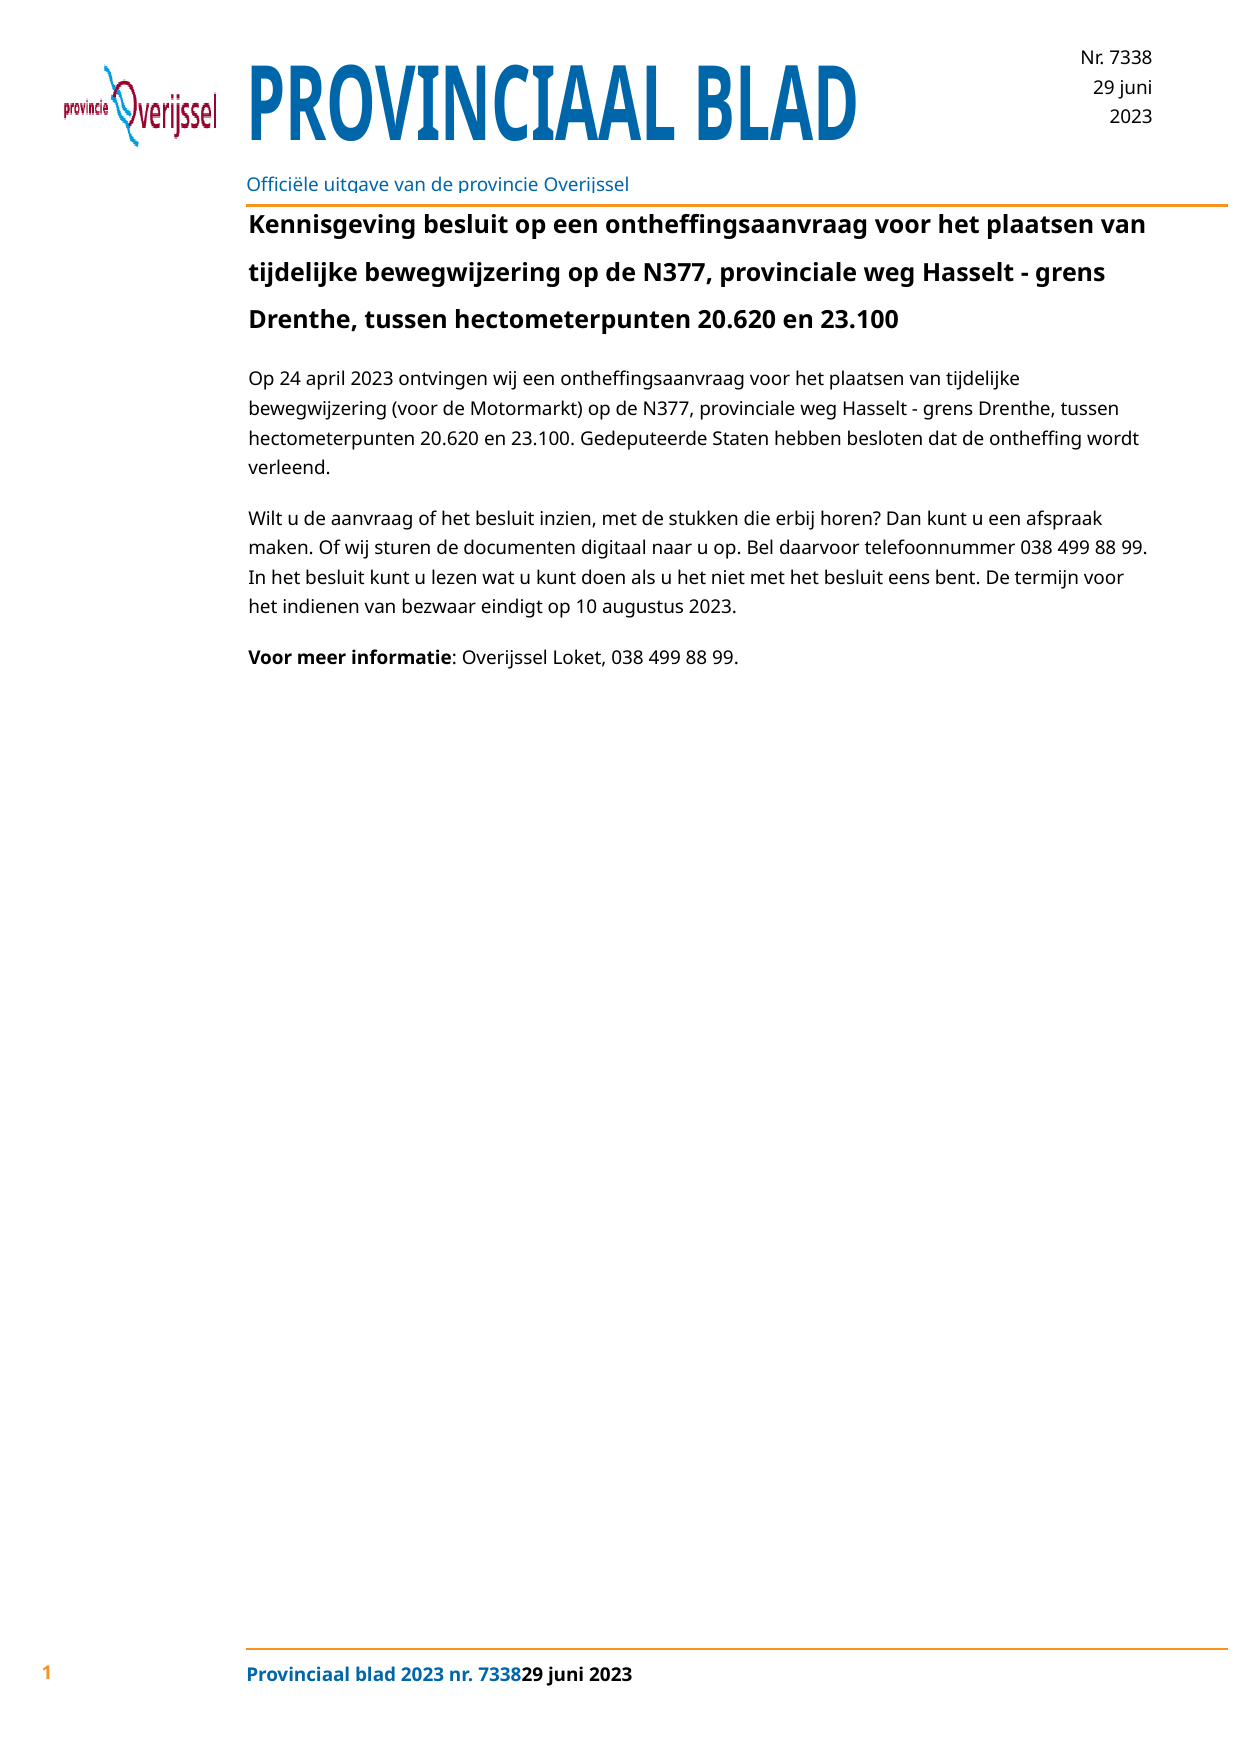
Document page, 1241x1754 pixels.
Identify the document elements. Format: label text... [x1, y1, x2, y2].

text Wilt u de aanvraag of het besluit inzien, met de stukken die erbij horen? Dan kunt u een afspraak maken. Of wij sturen de documenten digitaal naar u op. Bel daarvoor telefoonnummer 038 499 88 99. In het besluit kunt u lezen wat u kunt doen als u het niet met het besluit eens bent. De termijn voor het indienen van bezwaar eindigt op 10 augustus 2023. [248, 505, 1152, 619]
text Voor meer informatie: Overijssel Loket, 038 499 88 99. [248, 644, 1152, 669]
picture [41, 47, 231, 172]
text Kennisgeving besluit op een ontheffingsaanvraag voor het plaatsen van tijdelijke bewegwijzering op de N377, provinciale weg Hasselt - grens Drenthe, tussen hectometerpunten 20.620 en 23.100 [248, 207, 1152, 336]
text Op 24 april 2023 ontvingen wij een ontheffingsaanvraag voor het plaatsen van tijdelijke bewegwijzering (voor de Motormarkt) op de N377, provinciale weg Hasselt - grens Drenthe, tussen hectometerpunten 20.620 en 23.100. Gedeputeerde Staten hebben besloten dat de ontheffing wordt verleend. [248, 366, 1152, 480]
